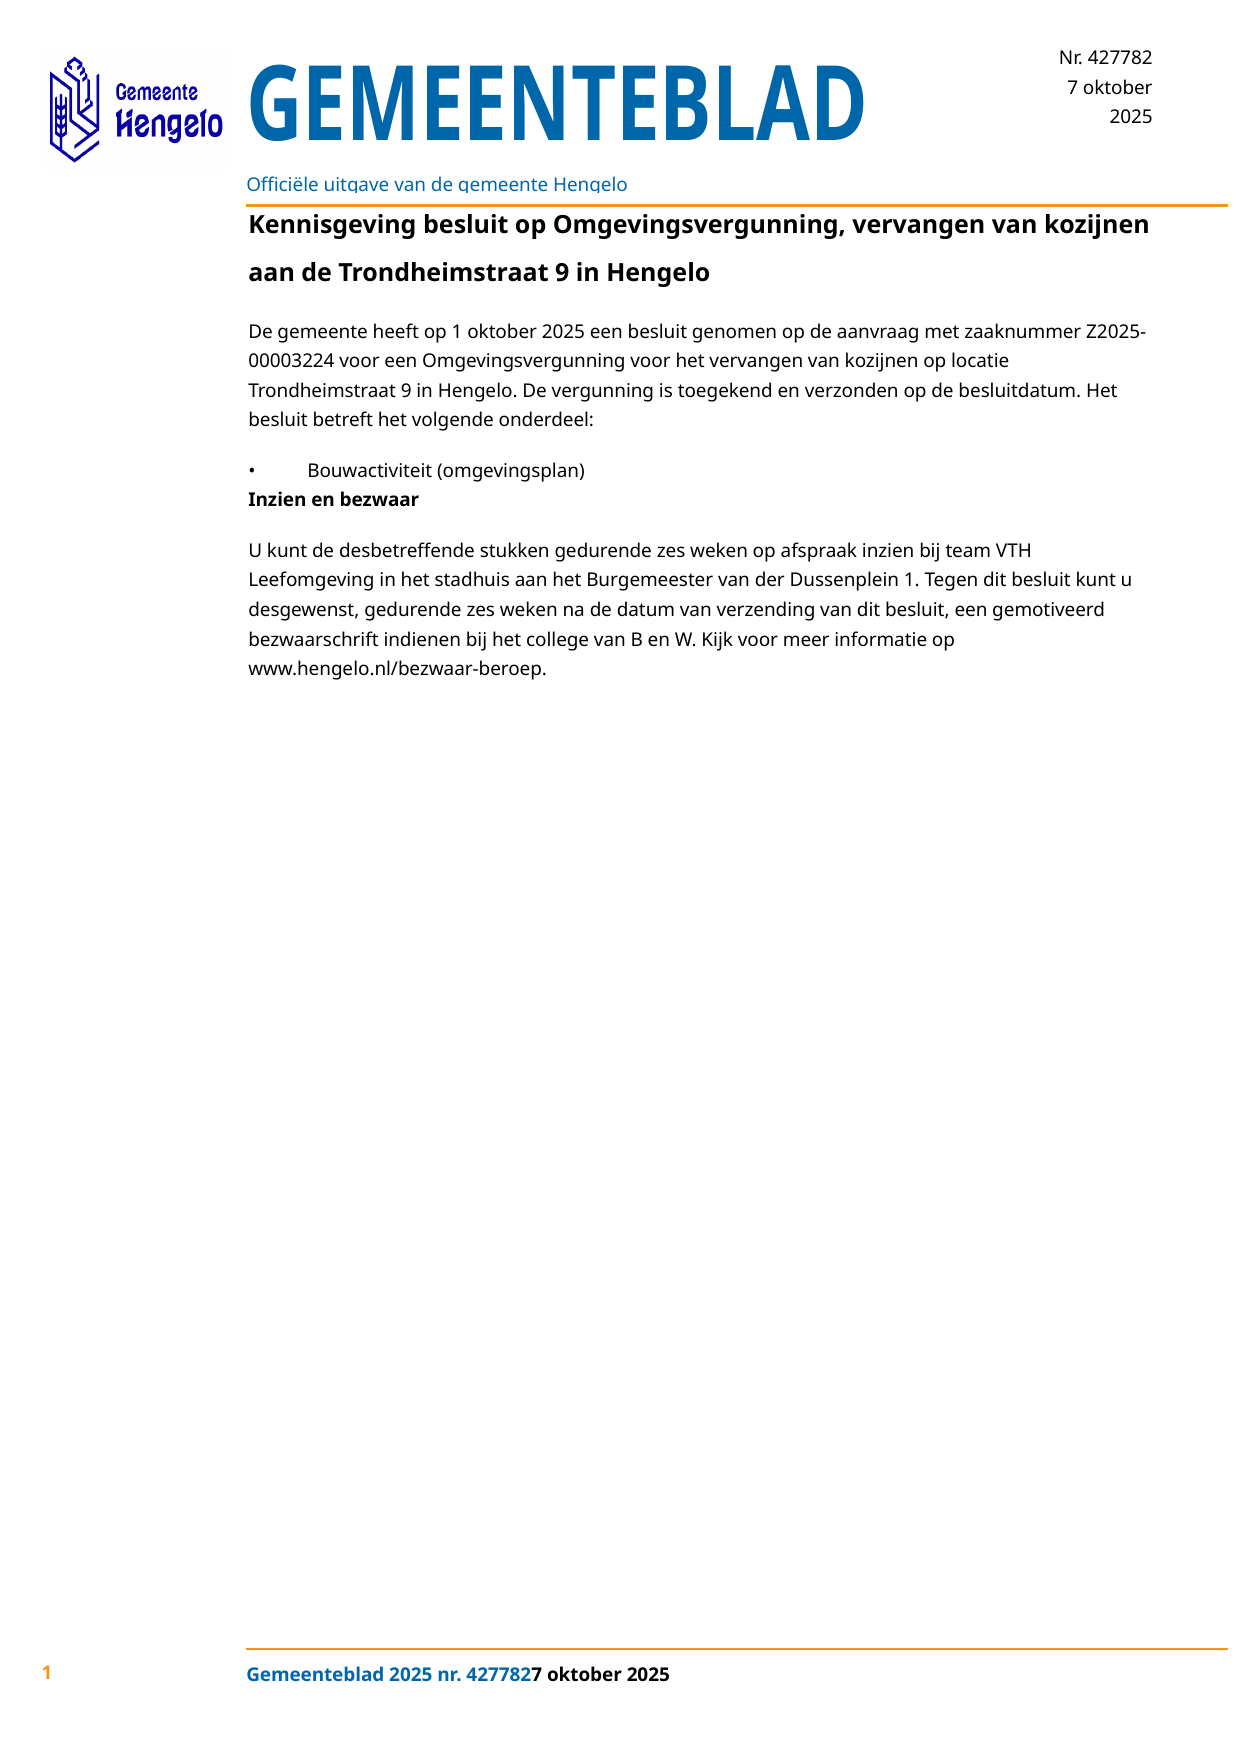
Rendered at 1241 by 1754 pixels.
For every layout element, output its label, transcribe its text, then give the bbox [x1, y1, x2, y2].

picture [41, 47, 231, 172]
text Inzien en bezwaar [248, 487, 1152, 512]
text Kennisgeving besluit op Omgevingsvergunning, vervangen van kozijnen aan de Trondheimstraat 9 in Hengelo [248, 207, 1152, 288]
list Bouwactiviteit (omgevingsplan) [248, 457, 1152, 483]
text De gemeente heeft op 1 oktober 2025 een besluit genomen op de aanvraag met zaaknummer Z2025-00003224 voor een Omgevingsvergunning voor het vervangen van kozijnen op locatie Trondheimstraat 9 in Hengelo. De vergunning is toegekend en verzonden op de besluitdatum. Het besluit betreft het volgende onderdeel: [248, 318, 1152, 432]
text U kunt de desbetreffende stukken gedurende zes weken op afspraak inzien bij team VTH Leefomgeving in het stadhuis aan het Burgemeester van der Dussenplein 1. Tegen dit besluit kunt u desgewenst, gedurende zes weken na de datum van verzending van dit besluit, een gemotiveerd bezwaarschrift indienen bij het college van B en W. Kijk voor meer informatie op www.hengelo.nl/bezwaar-beroep. [248, 537, 1152, 681]
